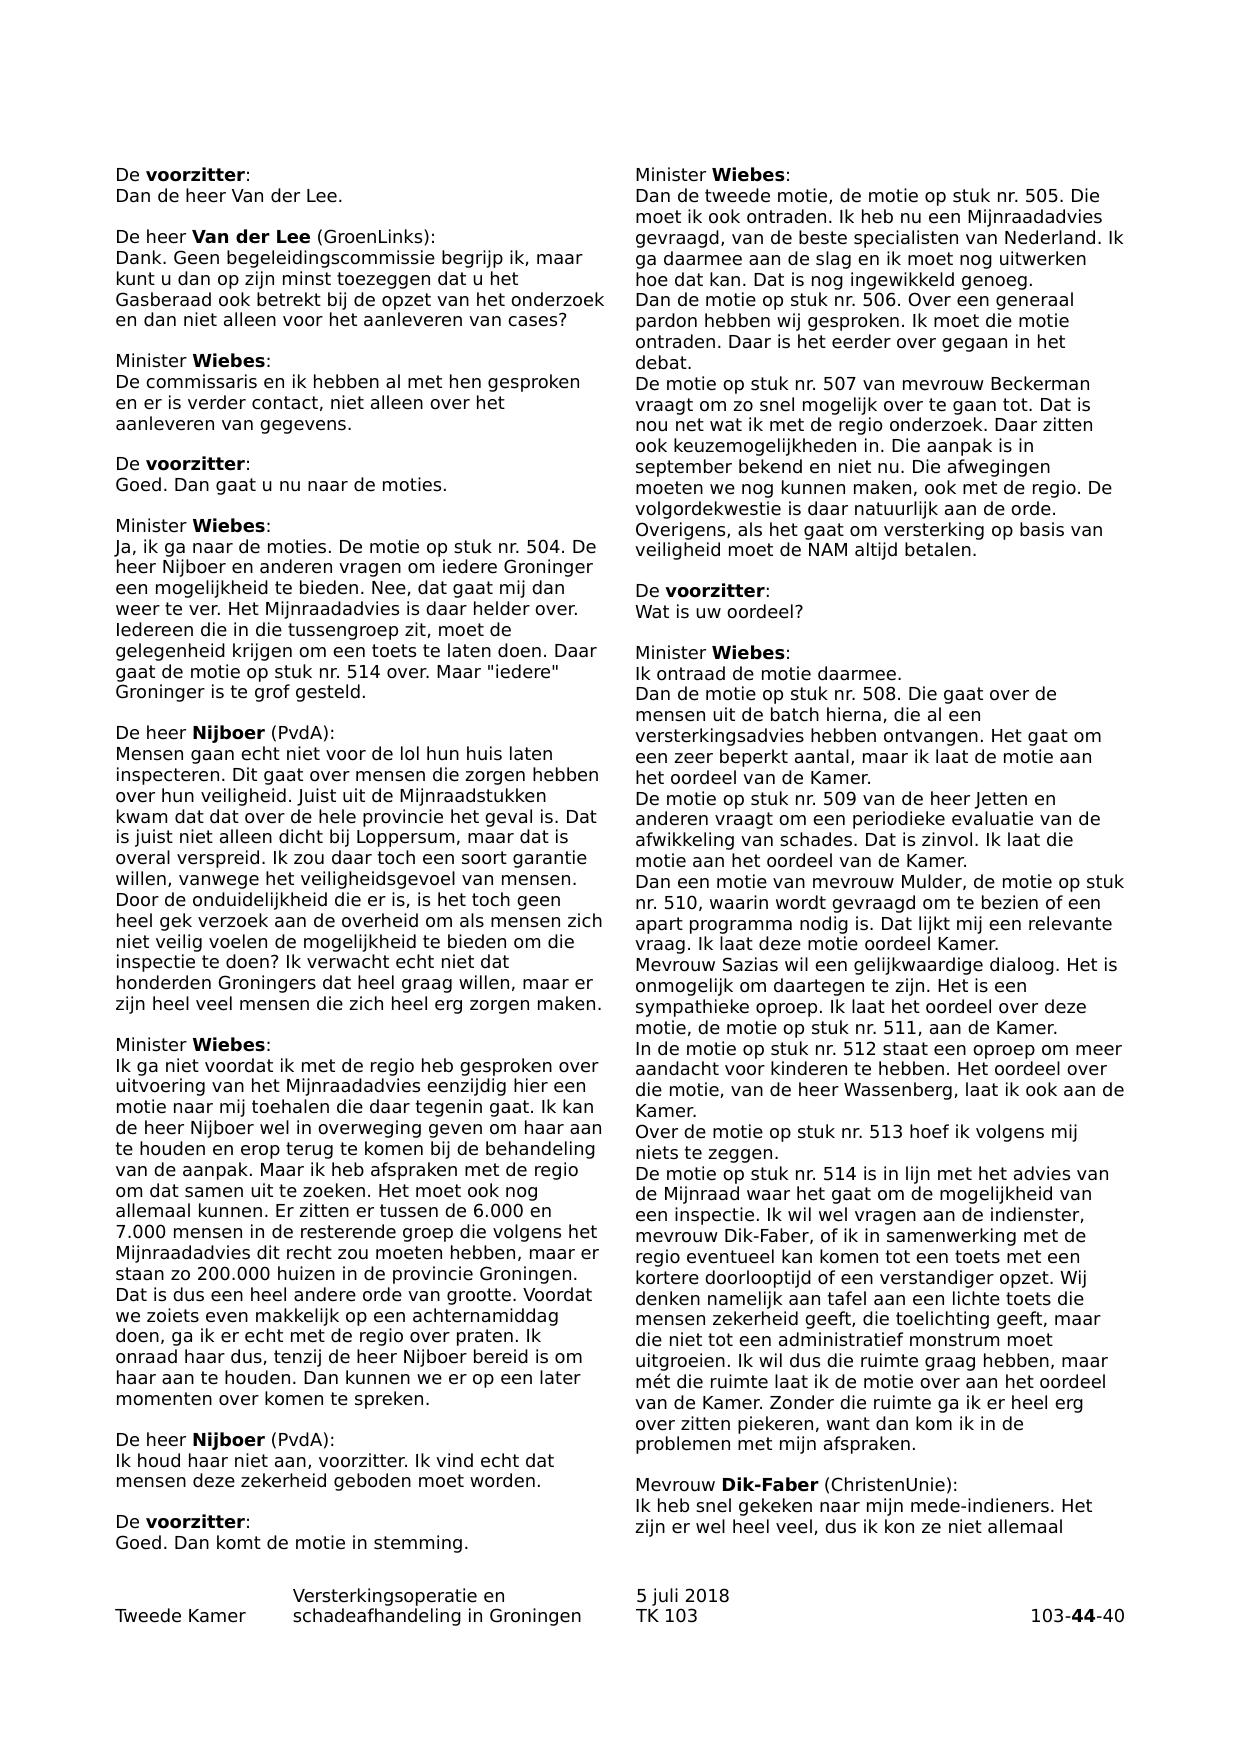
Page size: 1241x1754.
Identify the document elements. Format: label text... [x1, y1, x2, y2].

text De heer Nijboer (PvdA): [115, 1429, 605, 1450]
text De voorzitter: [115, 165, 605, 186]
text Dank. Geen begeleidingscommissie begrijp ik, maar kunt u dan op zijn minst toezeggen dat u het Gasberaad ook betrekt bij de opzet van het onderzoek en dan niet alleen voor het aanleveren van cases? [115, 248, 605, 331]
text Dan een motie van mevrouw Mulder, de motie op stuk nr. 510, waarin wordt gevraagd om te bezien of een apart programma nodig is. Dat lijkt mij een relevante vraag. Ik laat deze motie oordeel Kamer. [635, 872, 1125, 955]
text Minister Wiebes: [115, 1035, 605, 1055]
text Goed. Dan komt de motie in stemming. [115, 1533, 605, 1553]
text De voorzitter: [115, 454, 605, 475]
text Dan de tweede motie, de motie op stuk nr. 505. Die moet ik ook ontraden. Ik heb nu een Mijnraadadvies gevraagd, van de beste specialisten van Nederland. Ik ga daarmee aan de slag en ik moet nog uitwerken hoe dat kan. Dat is nog ingewikkeld genoeg. [635, 186, 1125, 290]
text Wat is uw oordeel? [635, 602, 1125, 623]
text Mevrouw Sazias wil een gelijkwaardige dialoog. Het is onmogelijk om daartegen te zijn. Het is een sympathieke oproep. Ik laat het oordeel over deze motie, de motie op stuk nr. 511, aan de Kamer. [635, 955, 1125, 1038]
text Mensen gaan echt niet voor de lol hun huis laten inspecteren. Dit gaat over mensen die zorgen hebben over hun veiligheid. Juist uit de Mijnraadstukken kwam dat dat over de hele provincie het geval is. Dat is juist niet alleen dicht bij Loppersum, maar dat is overal verspreid. Ik zou daar toch een soort garantie willen, vanwege het veiligheidsgevoel van mensen. Door de onduidelijkheid die er is, is het toch geen heel gek verzoek aan de overheid om als mensen zich niet veilig voelen de mogelijkheid te bieden om die inspectie te doen? Ik verwacht echt niet dat honderden Groningers dat heel graag willen, maar er zijn heel veel mensen die zich heel erg zorgen maken. [115, 744, 605, 1015]
text Ik heb snel gekeken naar mijn mede-indieners. Het zijn er wel heel veel, dus ik kon ze niet allemaal [635, 1496, 1125, 1537]
text Mevrouw Dik-Faber (ChristenUnie): [635, 1475, 1125, 1496]
text Goed. Dan gaat u nu naar de moties. [115, 475, 605, 496]
text De motie op stuk nr. 507 van mevrouw Beckerman vraagt om zo snel mogelijk over te gaan tot. Dat is nou net wat ik met de regio onderzoek. Daar zitten ook keuzemogelijkheden in. Die aanpak is in september bekend en niet nu. Die afwegingen moeten we nog kunnen maken, ook met de regio. De volgordekwestie is daar natuurlijk aan de orde. Overigens, als het gaat om versterking op basis van veiligheid moet de NAM altijd betalen. [635, 373, 1125, 561]
text Ik ga niet voordat ik met de regio heb gesproken over uitvoering van het Mijnraadadvies eenzijdig hier een motie naar mij toehalen die daar tegenin gaat. Ik kan de heer Nijboer wel in overweging geven om haar aan te houden en erop terug te komen bij de behandeling van de aanpak. Maar ik heb afspraken met de regio om dat samen uit te zoeken. Het moet ook nog allemaal kunnen. Er zitten er tussen de 6.000 en 7.000 mensen in de resterende groep die volgens het Mijnraadadvies dit recht zou moeten hebben, maar er staan zo 200.000 huizen in de provincie Groningen. Dat is dus een heel andere orde van grootte. Voordat we zoiets even makkelijk op een achternamiddag doen, ga ik er echt met de regio over praten. Ik onraad haar dus, tenzij de heer Nijboer bereid is om haar aan te houden. Dan kunnen we er op een later momenten over komen te spreken. [115, 1055, 605, 1409]
text Ik ontraad de motie daarmee. [635, 663, 1125, 684]
text Minister Wiebes: [635, 165, 1125, 186]
text Dan de motie op stuk nr. 508. Die gaat over de mensen uit de batch hierna, die al een versterkingsadvies hebben ontvangen. Het gaat om een zeer beperkt aantal, maar ik laat de motie aan het oordeel van de Kamer. [635, 684, 1125, 788]
text Ik houd haar niet aan, voorzitter. Ik vind echt dat mensen deze zekerheid geboden moet worden. [115, 1450, 605, 1492]
text In de motie op stuk nr. 512 staat een oproep om meer aandacht voor kinderen te hebben. Het oordeel over die motie, van de heer Wassenberg, laat ik ook aan de Kamer. [635, 1038, 1125, 1122]
text De motie op stuk nr. 509 van de heer Jetten en anderen vraagt om een periodieke evaluatie van de afwikkeling van schades. Dat is zinvol. Ik laat die motie aan het oordeel van de Kamer. [635, 788, 1125, 872]
text Minister Wiebes: [115, 351, 605, 372]
text De voorzitter: [115, 1512, 605, 1533]
text Minister Wiebes: [115, 516, 605, 536]
text Minister Wiebes: [635, 643, 1125, 663]
text De voorzitter: [635, 581, 1125, 602]
text De motie op stuk nr. 514 is in lijn met het advies van de Mijnraad waar het gaat om de mogelijkheid van een inspectie. Ik wil wel vragen aan de indienster, mevrouw Dik-Faber, of ik in samenwerking met de regio eventueel kan komen tot een toets met een kortere doorlooptijd of een verstandiger opzet. Wij denken namelijk aan tafel aan een lichte toets die mensen zekerheid geeft, die toelichting geeft, maar die niet tot een administratief monstrum moet uitgroeien. Ik wil dus die ruimte graag hebben, maar mét die ruimte laat ik de motie over aan het oordeel van de Kamer. Zonder die ruimte ga ik er heel erg over zitten piekeren, want dan kom ik in de problemen met mijn afspraken. [635, 1163, 1125, 1455]
text De commissaris en ik hebben al met hen gesproken en er is verder contact, niet alleen over het aanleveren van gegevens. [115, 372, 605, 434]
text Dan de motie op stuk nr. 506. Over een generaal pardon hebben wij gesproken. Ik moet die motie ontraden. Daar is het eerder over gegaan in het debat. [635, 290, 1125, 373]
text De heer Nijboer (PvdA): [115, 723, 605, 744]
text Over de motie op stuk nr. 513 hoef ik volgens mij niets te zeggen. [635, 1122, 1125, 1163]
text Dan de heer Van der Lee. [115, 186, 605, 207]
text Ja, ik ga naar de moties. De motie op stuk nr. 504. De heer Nijboer en anderen vragen om iedere Groninger een mogelijkheid te bieden. Nee, dat gaat mij dan weer te ver. Het Mijnraadadvies is daar helder over. Iedereen die in die tussengroep zit, moet de gelegenheid krijgen om een toets te laten doen. Daar gaat de motie op stuk nr. 514 over. Maar "iedere" Groninger is te grof gesteld. [115, 536, 605, 703]
text De heer Van der Lee (GroenLinks): [115, 227, 605, 248]
